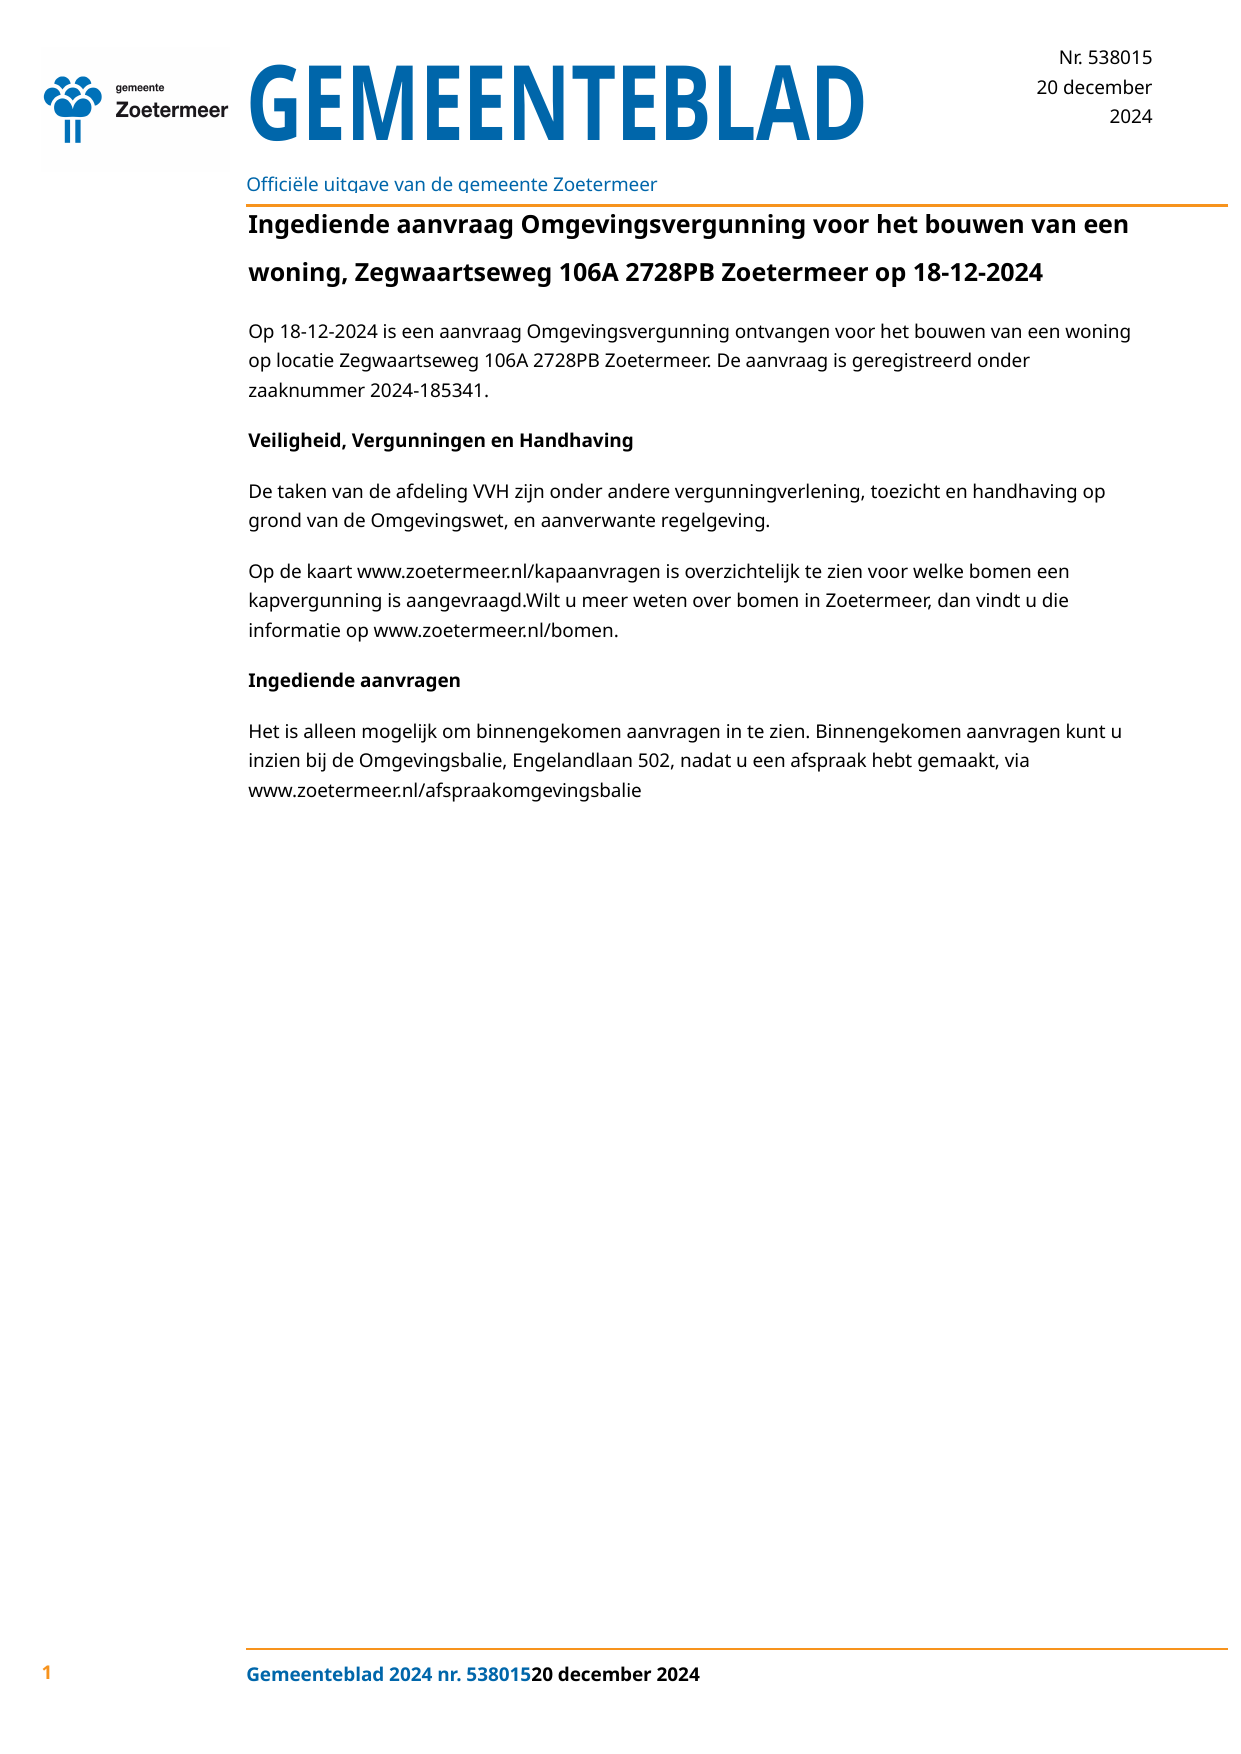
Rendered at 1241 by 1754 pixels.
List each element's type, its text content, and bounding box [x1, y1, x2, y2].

text Op 18-12-2024 is een aanvraag Omgevingsvergunning ontvangen voor het bouwen van een woning op locatie Zegwaartseweg 106A 2728PB Zoetermeer. De aanvraag is geregistreerd onder zaaknummer 2024-185341. [248, 318, 1152, 403]
text Ingediende aanvragen [248, 667, 1152, 693]
text Het is alleen mogelijk om binnengekomen aanvragen in te zien. Binnengekomen aanvragen kunt u inzien bij de Omgevingsbalie, Engelandlaan 502, nadat u een afspraak hebt gemaakt, via www.zoetermeer.nl/afspraakomgevingsbalie [248, 718, 1152, 803]
text Veiligheid, Vergunningen en Handhaving [248, 427, 1152, 453]
text Op de kaart www.zoetermeer.nl/kapaanvragen is overzichtelijk te zien voor welke bomen een kapvergunning is aangevraagd.Wilt u meer weten over bomen in Zoetermeer, dan vindt u die informatie op www.zoetermeer.nl/bomen. [248, 558, 1152, 643]
text Ingediende aanvraag Omgevingsvergunning voor het bouwen van een woning, Zegwaartseweg 106A 2728PB Zoetermeer op 18-12-2024 [248, 207, 1152, 288]
picture [41, 47, 231, 172]
text De taken van de afdeling VVH zijn onder andere vergunningverlening, toezicht en handhaving op grond van de Omgevingswet, en aanverwante regelgeving. [248, 478, 1152, 533]
